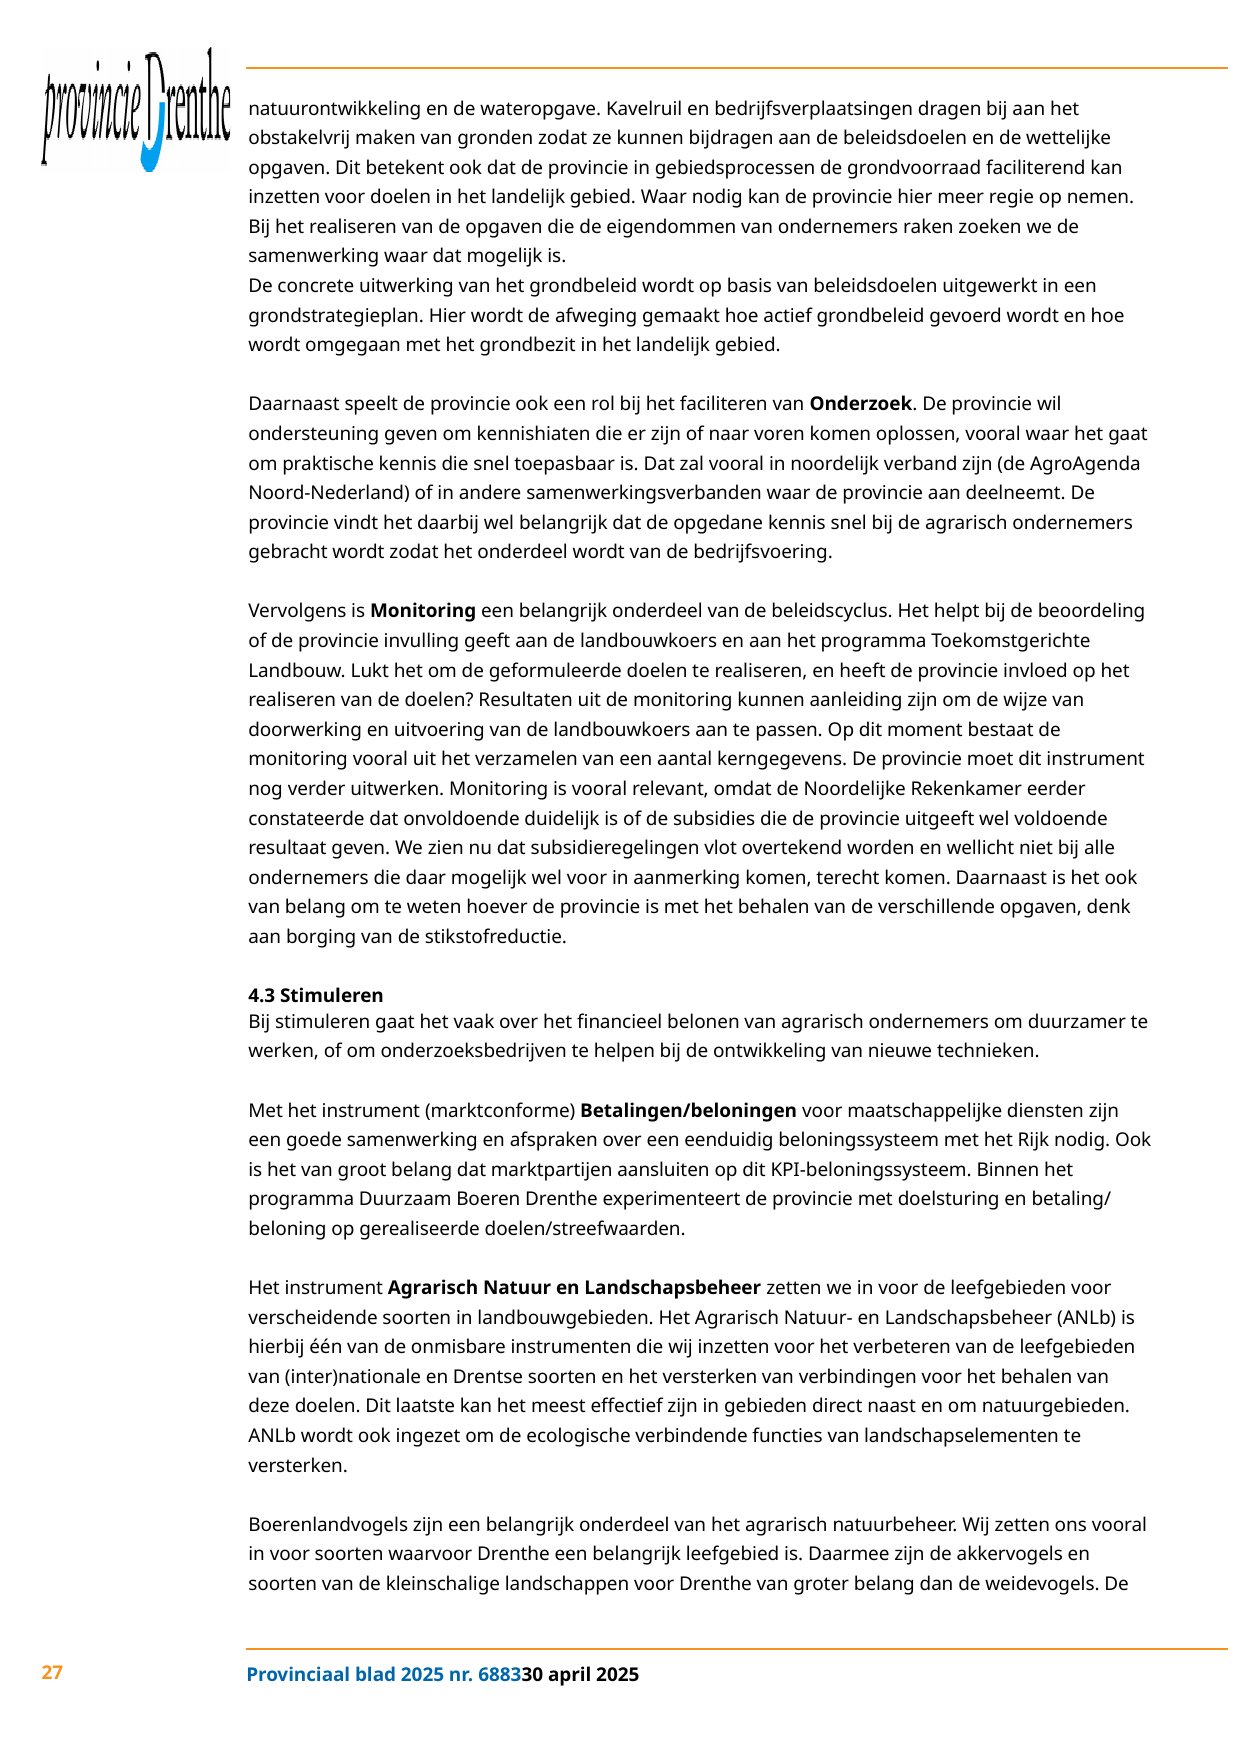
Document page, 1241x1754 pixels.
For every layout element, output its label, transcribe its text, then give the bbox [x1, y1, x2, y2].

text Bij stimuleren gaat het vaak over het financieel belonen van agrarisch ondernemers om duurzamer te werken, of om onderzoeksbedrijven te helpen bij de ontwikkeling van nieuwe technieken. [248, 1008, 1152, 1063]
text Daarnaast speelt de provincie ook een rol bij het faciliteren van Onderzoek. De provincie wil ondersteuning geven om kennishiaten die er zijn of naar voren komen oplossen, vooral waar het gaat om praktische kennis die snel toepasbaar is. Dat zal vooral in noordelijk verband zijn (de AgroAgenda Noord-Nederland) of in andere samenwerkingsverbanden waar de provincie aan deelneemt. De provincie vindt het daarbij wel belangrijk dat de opgedane kennis snel bij de agrarisch ondernemers gebracht wordt zodat het onderdeel wordt van de bedrijfsvoering. [248, 391, 1152, 564]
text natuurontwikkeling en de wateropgave. Kavelruil en bedrijfsverplaatsingen dragen bij aan het obstakelvrij maken van gronden zodat ze kunnen bijdragen aan de beleidsdoelen en de wettelijke opgaven. Dit betekent ook dat de provincie in gebiedsprocessen de grondvoorraad faciliterend kan inzetten voor doelen in het landelijk gebied. Waar nodig kan de provincie hier meer regie op nemen. Bij het realiseren van de opgaven die de eigendommen van ondernemers raken zoeken we de samenwerking waar dat mogelijk is. [248, 95, 1152, 268]
text De concrete uitwerking van het grondbeleid wordt op basis van beleidsdoelen uitgewerkt in een grondstrategieplan. Hier wordt de afweging gemaakt hoe actief grondbeleid gevoerd wordt en hoe wordt omgegaan met het grondbezit in het landelijk gebied. [248, 272, 1152, 357]
text Vervolgens is Monitoring een belangrijk onderdeel van de beleidscyclus. Het helpt bij de beoordeling of de provincie invulling geeft aan de landbouwkoers en aan het programma Toekomstgerichte Landbouw. Lukt het om de geformuleerde doelen te realiseren, en heeft de provincie invloed op het realiseren van de doelen? Resultaten uit de monitoring kunnen aanleiding zijn om de wijze van doorwerking en uitvoering van de landbouwkoers aan te passen. Op dit moment bestaat de monitoring vooral uit het verzamelen van een aantal kerngegevens. De provincie moet dit instrument nog verder uitwerken. Monitoring is vooral relevant, omdat de Noordelijke Rekenkamer eerder constateerde dat onvoldoende duidelijk is of de subsidies die de provincie uitgeeft wel voldoende resultaat geven. We zien nu dat subsidieregelingen vlot overtekend worden en wellicht niet bij alle ondernemers die daar mogelijk wel voor in aanmerking komen, terecht komen. Daarnaast is het ook van belang om te weten hoever de provincie is met het behalen van de verschillende opgaven, denk aan borging van de stikstofreductie. [248, 598, 1152, 949]
picture [41, 47, 231, 172]
text Met het instrument (marktconforme) Betalingen/beloningen voor maatschappelijke diensten zijn een goede samenwerking en afspraken over een eenduidig beloningssysteem met het Rijk nodig. Ook is het van groot belang dat marktpartijen aansluiten op dit KPI-beloningssysteem. Binnen het programma Duurzaam Boeren Drenthe experimenteert de provincie met doelsturing en betaling/ beloning op gerealiseerde doelen/streefwaarden. [248, 1097, 1152, 1241]
text Boerenlandvogels zijn een belangrijk onderdeel van het agrarisch natuurbeheer. Wij zetten ons vooral in voor soorten waarvoor Drenthe een belangrijk leefgebied is. Daarmee zijn de akkervogels en soorten van de kleinschalige landschappen voor Drenthe van groter belang dan de weidevogels. De [248, 1511, 1152, 1596]
text 4.3 Stimuleren [248, 982, 1152, 1008]
text Het instrument Agrarisch Natuur en Landschapsbeheer zetten we in voor de leefgebieden voor verscheidende soorten in landbouwgebieden. Het Agrarisch Natuur- en Landschapsbeheer (ANLb) is hierbij één van de onmisbare instrumenten die wij inzetten voor het verbeteren van de leefgebieden van (inter)nationale en Drentse soorten en het versterken van verbindingen voor het behalen van deze doelen. Dit laatste kan het meest effectief zijn in gebieden direct naast en om natuurgebieden. ANLb wordt ook ingezet om de ecologische verbindende functies van landschapselementen te versterken. [248, 1274, 1152, 1477]
